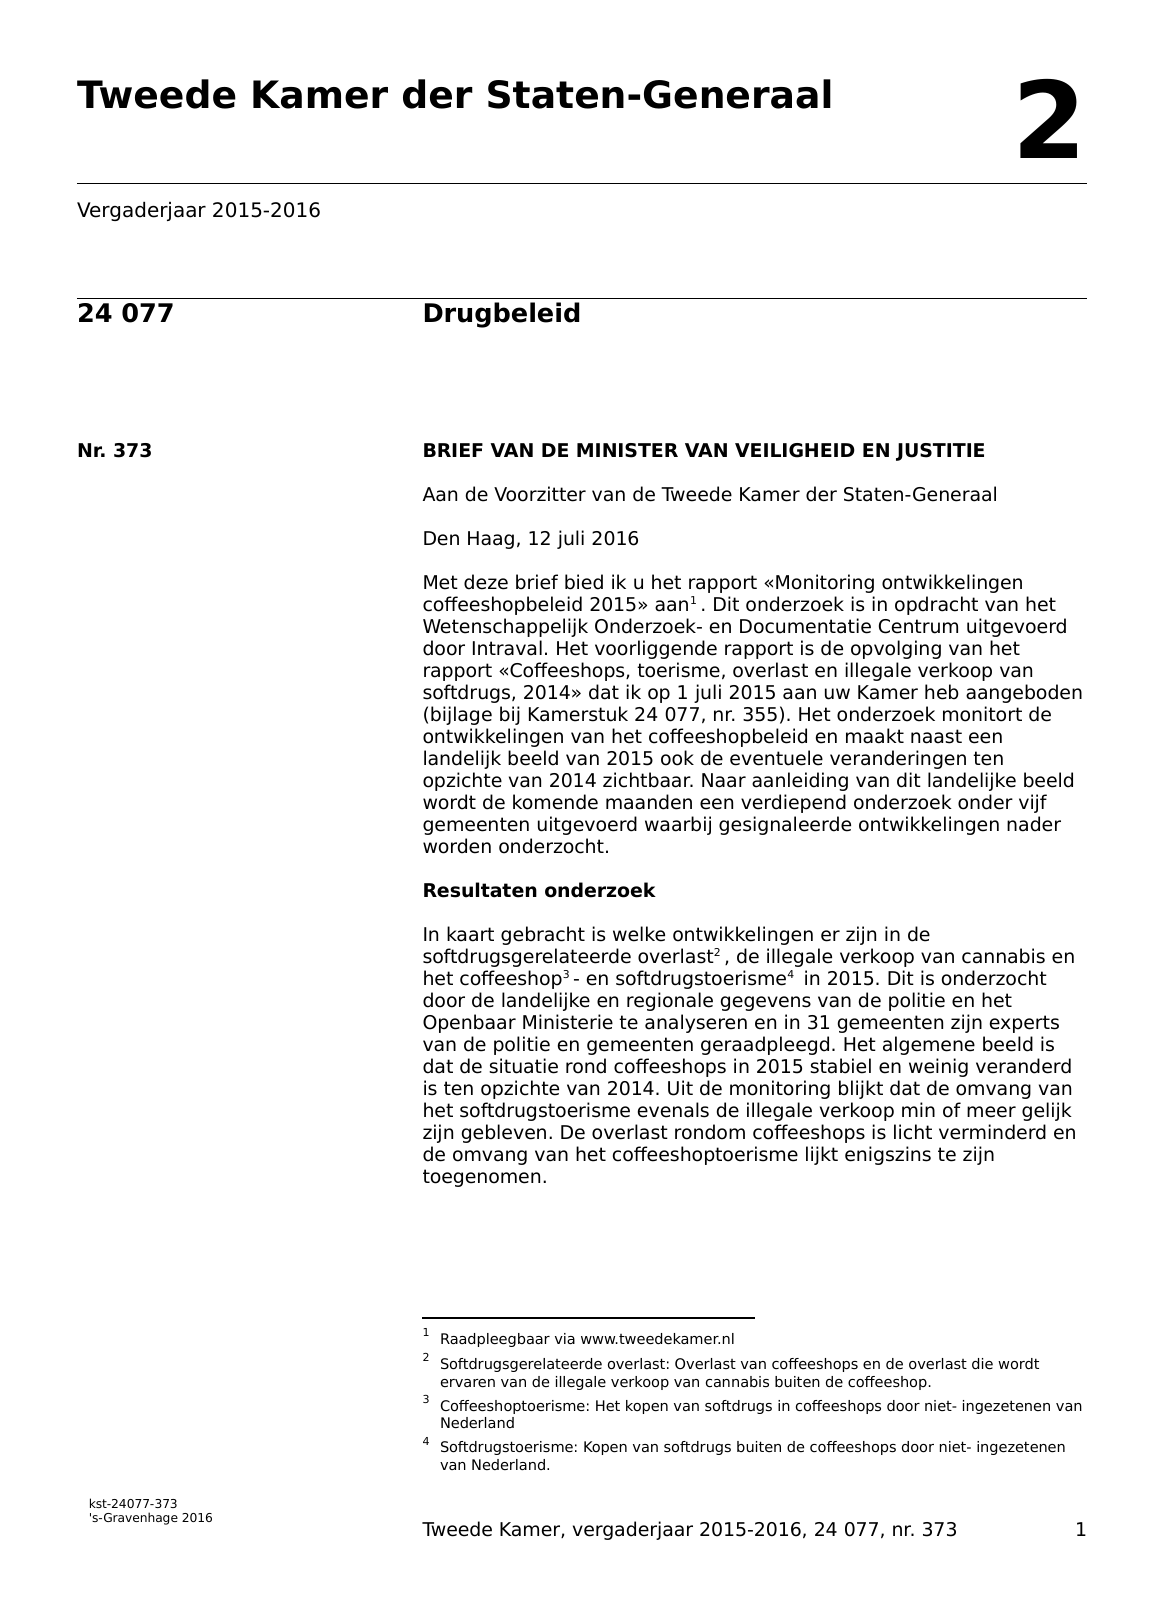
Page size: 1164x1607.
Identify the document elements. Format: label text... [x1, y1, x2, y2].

text kst-24077-373 [88, 1497, 323, 1511]
subtitle 24 077 Drugbeleid [77, 299, 1087, 329]
text Aan de Voorzitter van de Tweede Kamer der Staten-Generaal [422, 484, 1087, 506]
text Raadpleegbaar via www.tweedekamer.nl [422, 1327, 1087, 1349]
table_header Tweede Kamer der Staten-Generaal [77, 59, 886, 183]
table_header 2 [886, 59, 1087, 183]
text Den Haag, 12 juli 2016 [422, 528, 1087, 550]
subtitle Resultaten onderzoek [422, 880, 1087, 902]
text 's-Gravenhage 2016 [88, 1511, 323, 1525]
text Met deze brief bied ik u het rapport «Monitoring ontwikkelingen coffeeshopbeleid 2015» aan. Dit onderzoek is in opdracht van het Wetenschappelijk Onderzoek- en Documentatie Centrum uitgevoerd door Intraval. Het voorliggende rapport is de opvolging van het rapport «Coffeeshops, toerisme, overlast en illegale verkoop van softdrugs, 2014» dat ik op 1 juli 2015 aan uw Kamer heb aangeboden (bijlage bij Kamerstuk 24 077, nr. 355). Het onderzoek monitort de ontwikkelingen van het coffeeshopbeleid en maakt naast een landelijk beeld van 2015 ook de eventuele veranderingen ten opzichte van 2014 zichtbaar. Naar aanleiding van dit landelijke beeld wordt de komende maanden een verdiepend onderzoek onder vijf gemeenten uitgevoerd waarbij gesignaleerde ontwikkelingen nader worden onderzocht. [422, 572, 1087, 858]
subtitle Nr. 373 BRIEF VAN DE MINISTER VAN VEILIGHEID EN JUSTITIE [77, 440, 1087, 462]
text Softdrugstoerisme: Kopen van softdrugs buiten de coffeeshops door niet- ingezetenen van Nederland. [422, 1435, 1087, 1474]
text Coffeeshoptoerisme: Het kopen van softdrugs in coffeeshops door niet- ingezetenen van Nederland [422, 1393, 1087, 1432]
table_cell Vergaderjaar 2015-2016 [77, 184, 1087, 298]
text In kaart gebracht is welke ontwikkelingen er zijn in de softdrugsgerelateerde overlast, de illegale verkoop van cannabis en het coffeeshop- en softdrugstoerisme in 2015. Dit is onderzocht door de landelijke en regionale gegevens van de politie en het Openbaar Ministerie te analyseren en in 31 gemeenten zijn experts van de politie en gemeenten geraadpleegd. Het algemene beeld is dat de situatie rond coffeeshops in 2015 stabiel en weinig veranderd is ten opzichte van 2014. Uit de monitoring blijkt dat de omvang van het softdrugstoerisme evenals de illegale verkoop min of meer gelijk zijn gebleven. De overlast rondom coffeeshops is licht verminderd en de omvang van het coffeeshoptoerisme lijkt enigszins te zijn toegenomen. [422, 924, 1087, 1188]
text Softdrugsgerelateerde overlast: Overlast van coffeeshops en de overlast die wordt ervaren van de illegale verkoop van cannabis buiten de coffeeshop. [422, 1352, 1087, 1391]
